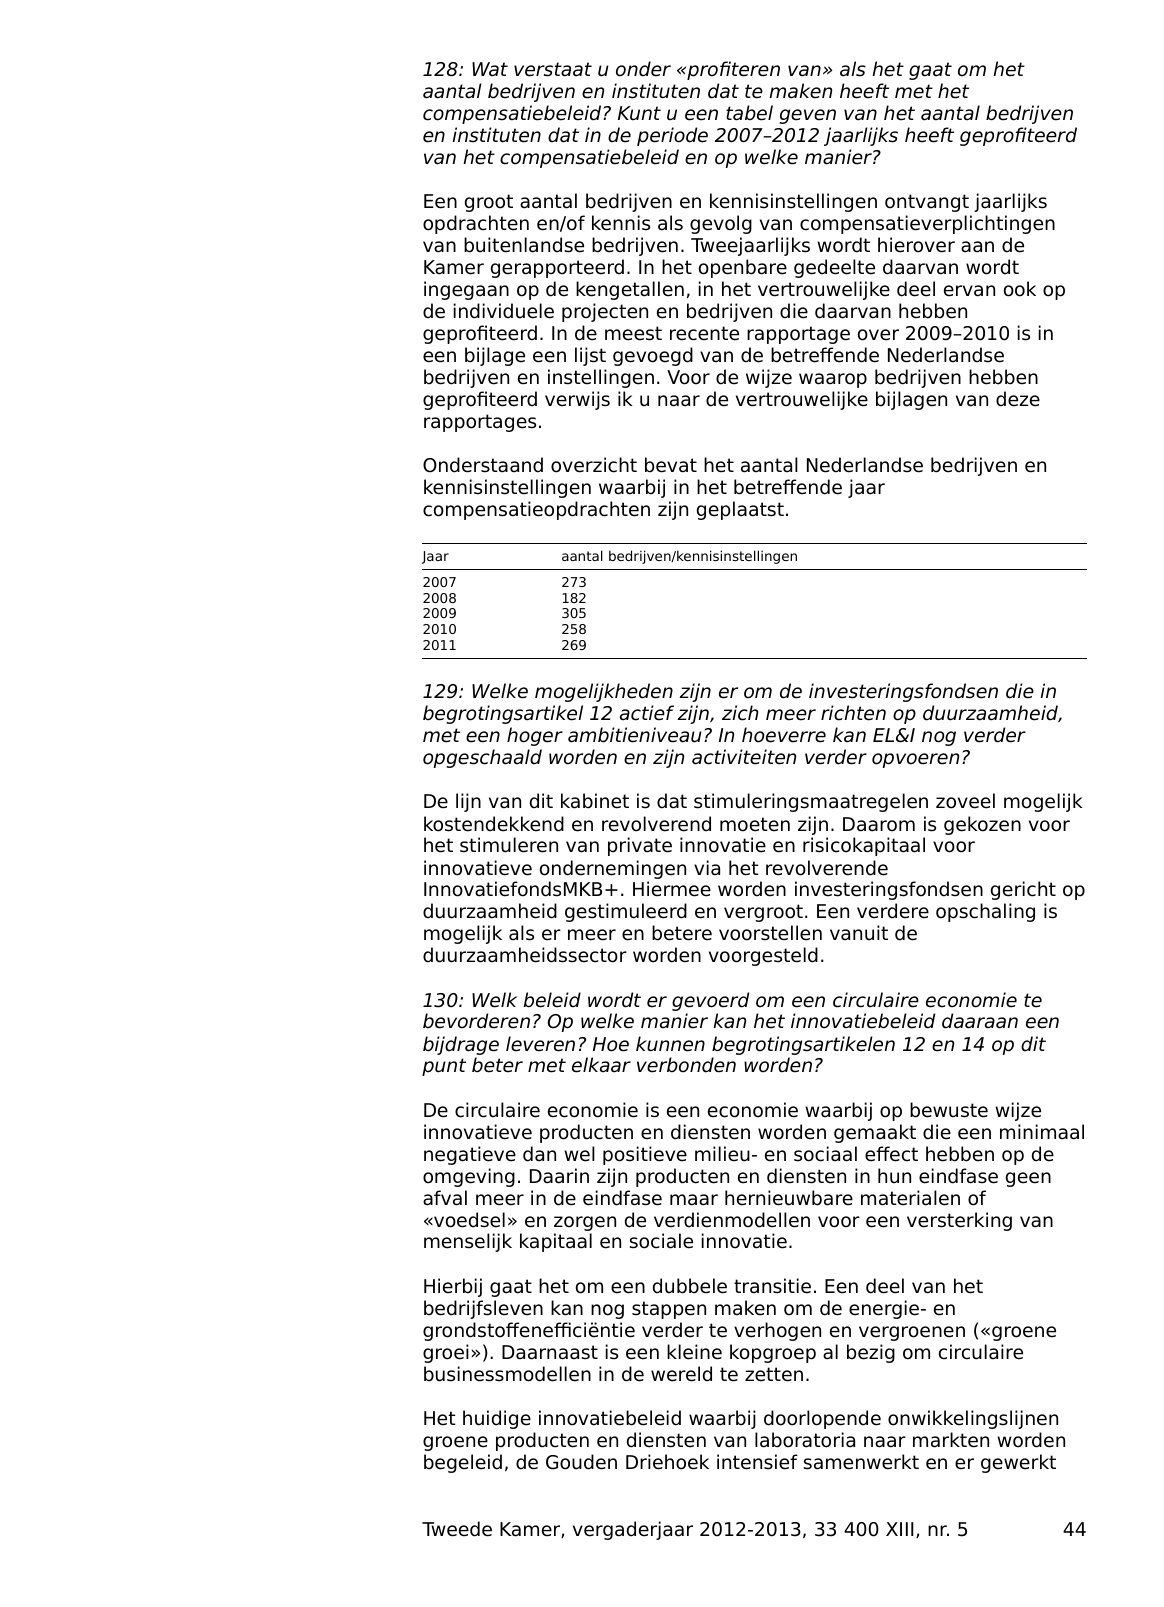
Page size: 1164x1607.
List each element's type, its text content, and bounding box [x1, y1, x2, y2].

text Onderstaand overzicht bevat het aantal Nederlandse bedrijven en kennisinstellingen waarbij in het betreffende jaar compensatieopdrachten zijn geplaatst. [422, 455, 1087, 521]
text Hierbij gaat het om een dubbele transitie. Een deel van het bedrijfsleven kan nog stappen maken om de energie- en grondstoffenefficiëntie verder te verhogen en vergroenen («groene groei»). Daarnaast is een kleine kopgroep al bezig om circulaire businessmodellen in de wereld te zetten. [422, 1276, 1087, 1386]
table_cell 2011 [422, 638, 555, 658]
text 130: Welk beleid wordt er gevoerd om een circulaire economie te bevorderen? Op welke manier kan het innovatiebeleid daaraan een bijdrage leveren? Hoe kunnen begrotingsartikelen 12 en 14 op dit punt beter met elkaar verbonden worden? [422, 989, 1087, 1077]
text Een groot aantal bedrijven en kennisinstellingen ontvangt jaarlijks opdrachten en/of kennis als gevolg van compensatieverplichtingen van buitenlandse bedrijven. Tweejaarlijks wordt hierover aan de Kamer gerapporteerd. In het openbare gedeelte daarvan wordt ingegaan op de kengetallen, in het vertrouwelijke deel ervan ook op de individuele projecten en bedrijven die daarvan hebben geprofiteerd. In de meest recente rapportage over 2009–2010 is in een bijlage een lijst gevoegd van de betreffende Nederlandse bedrijven en instellingen. Voor de wijze waarop bedrijven hebben geprofiteerd verwijs ik u naar de vertrouwelijke bijlagen van deze rapportages. [422, 191, 1087, 433]
text De lijn van dit kabinet is dat stimuleringsmaatregelen zoveel mogelijk kostendekkend en revolverend moeten zijn. Daarom is gekozen voor het stimuleren van private innovatie en risicokapitaal voor innovatieve ondernemingen via het revolverende InnovatiefondsMKB+. Hiermee worden investeringsfondsen gericht op duurzaamheid gestimuleerd en vergroot. Een verdere opschaling is mogelijk als er meer en betere voorstellen vanuit de duurzaamheidssector worden voorgesteld. [422, 791, 1087, 967]
table_cell 182 [555, 591, 1087, 606]
text 129: Welke mogelijkheden zijn er om de investeringsfondsen die in begrotingsartikel 12 actief zijn, zich meer richten op duurzaamheid, met een hoger ambitieniveau? In hoeverre kan EL&I nog verder opgeschaald worden en zijn activiteiten verder opvoeren? [422, 681, 1087, 769]
text 128: Wat verstaat u onder «profiteren van» als het gaat om het aantal bedrijven en instituten dat te maken heeft met het compensatiebeleid? Kunt u een tabel geven van het aantal bedrijven en instituten dat in de periode 2007–2012 jaarlijks heeft geprofiteerd van het compensatiebeleid en op welke manier? [422, 59, 1087, 169]
table_cell 269 [555, 638, 1087, 658]
text Het huidige innovatiebeleid waarbij doorlopende onwikkelingslijnen groene producten en diensten van laboratoria naar markten worden begeleid, de Gouden Driehoek intensief samenwerkt en er gewerkt [422, 1408, 1087, 1474]
table_header Jaar [422, 544, 555, 569]
table_cell 258 [555, 622, 1087, 638]
table_cell 2008 [422, 591, 555, 606]
table_cell 2010 [422, 622, 555, 638]
table_cell 273 [555, 570, 1087, 591]
table_cell 2009 [422, 606, 555, 622]
table_cell 305 [555, 606, 1087, 622]
table_header aantal bedrijven/kennisinstellingen [555, 544, 1087, 569]
table_cell 2007 [422, 570, 555, 591]
text De circulaire economie is een economie waarbij op bewuste wijze innovatieve producten en diensten worden gemaakt die een minimaal negatieve dan wel positieve milieu- en sociaal effect hebben op de omgeving. Daarin zijn producten en diensten in hun eindfase geen afval meer in de eindfase maar hernieuwbare materialen of «voedsel» en zorgen de verdienmodellen voor een versterking van menselijk kapitaal en sociale innovatie. [422, 1099, 1087, 1253]
